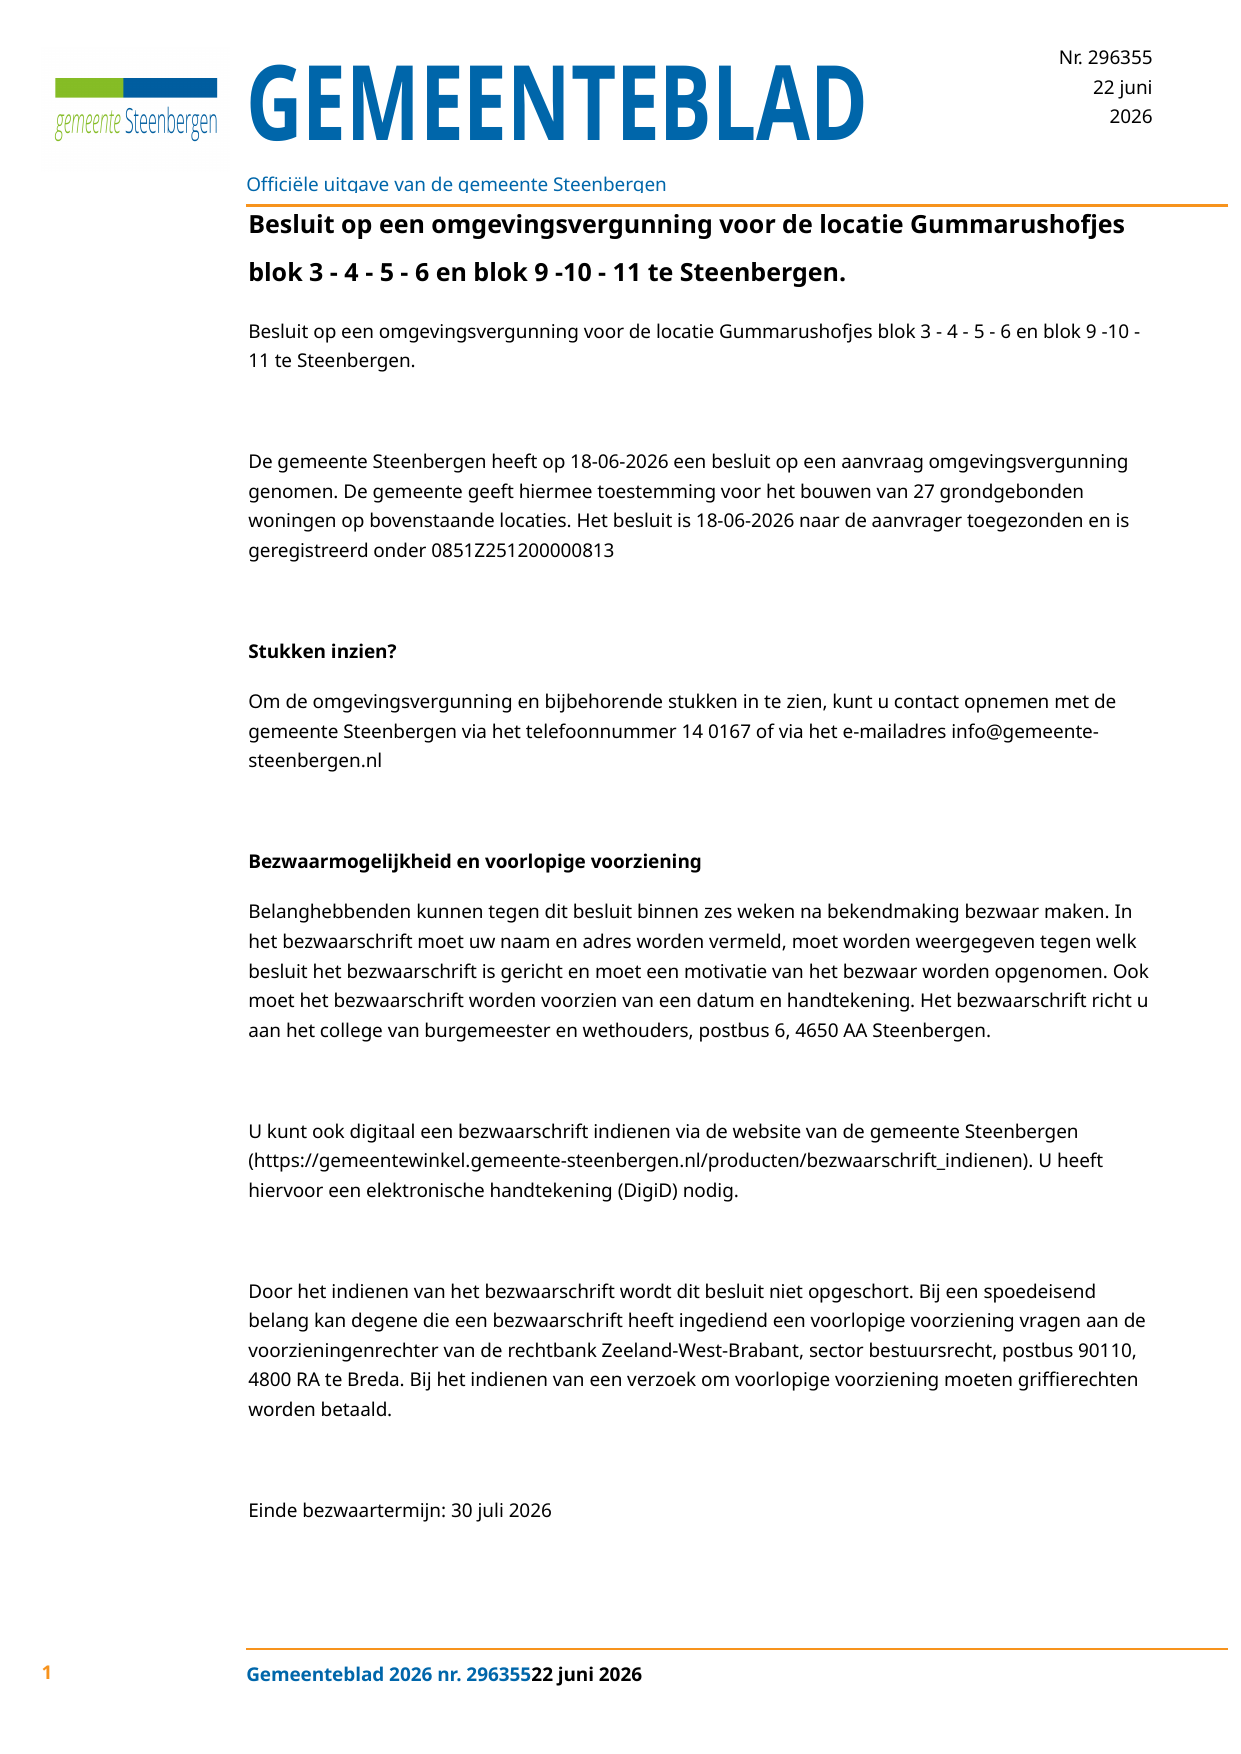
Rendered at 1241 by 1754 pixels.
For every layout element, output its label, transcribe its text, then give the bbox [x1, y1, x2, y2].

text U kunt ook digitaal een bezwaarschrift indienen via de website van de gemeente Steenbergen (https://gemeentewinkel.gemeente-steenbergen.nl/producten/bezwaarschrift_indienen). U heeft hiervoor een elektronische handtekening (DigiD) nodig. [248, 1118, 1152, 1203]
text De gemeente Steenbergen heeft op 18-06-2026 een besluit op een aanvraag omgevingsvergunning genomen. De gemeente geeft hiermee toestemming voor het bouwen van 27 grondgebonden woningen op bovenstaande locaties. Het besluit is 18-06-2026 naar de aanvrager toegezonden en is geregistreerd onder 0851Z251200000813 [248, 448, 1152, 563]
text Besluit op een omgevingsvergunning voor de locatie Gummarushofjes blok 3 - 4 - 5 - 6 en blok 9 -10 - 11 te Steenbergen. [248, 318, 1152, 373]
text Bezwaarmogelijkheid en voorlopige voorziening [248, 848, 1152, 874]
text Door het indienen van het bezwaarschrift wordt dit besluit niet opgeschort. Bij een spoedeisend belang kan degene die een bezwaarschrift heeft ingediend een voorlopige voorziening vragen aan de voorzieningenrechter van de rechtbank Zeeland-West-Brabant, sector bestuursrecht, postbus 90110, 4800 RA te Breda. Bij het indienen van een verzoek om voorlopige voorziening moeten griffierechten worden betaald. [248, 1278, 1152, 1422]
text Stukken inzien? [248, 638, 1152, 664]
text Einde bezwaartermijn: 30 juli 2026 [248, 1497, 1152, 1523]
picture [41, 47, 231, 172]
text Om de omgevingsvergunning en bijbehorende stukken in te zien, kunt u contact opnemen met de gemeente Steenbergen via het telefoonnummer 14 0167 of via het e-mailadres info@gemeente-steenbergen.nl [248, 688, 1152, 773]
text Belanghebbenden kunnen tegen dit besluit binnen zes weken na bekendmaking bezwaar maken. In het bezwaarschrift moet uw naam en adres worden vermeld, moet worden weergegeven tegen welk besluit het bezwaarschrift is gericht en moet een motivatie van het bezwaar worden opgenomen. Ook moet het bezwaarschrift worden voorzien van een datum en handtekening. Het bezwaarschrift richt u aan het college van burgemeester en wethouders, postbus 6, 4650 AA Steenbergen. [248, 899, 1152, 1043]
text Besluit op een omgevingsvergunning voor de locatie Gummarushofjes blok 3 - 4 - 5 - 6 en blok 9 -10 - 11 te Steenbergen. [248, 207, 1152, 288]
